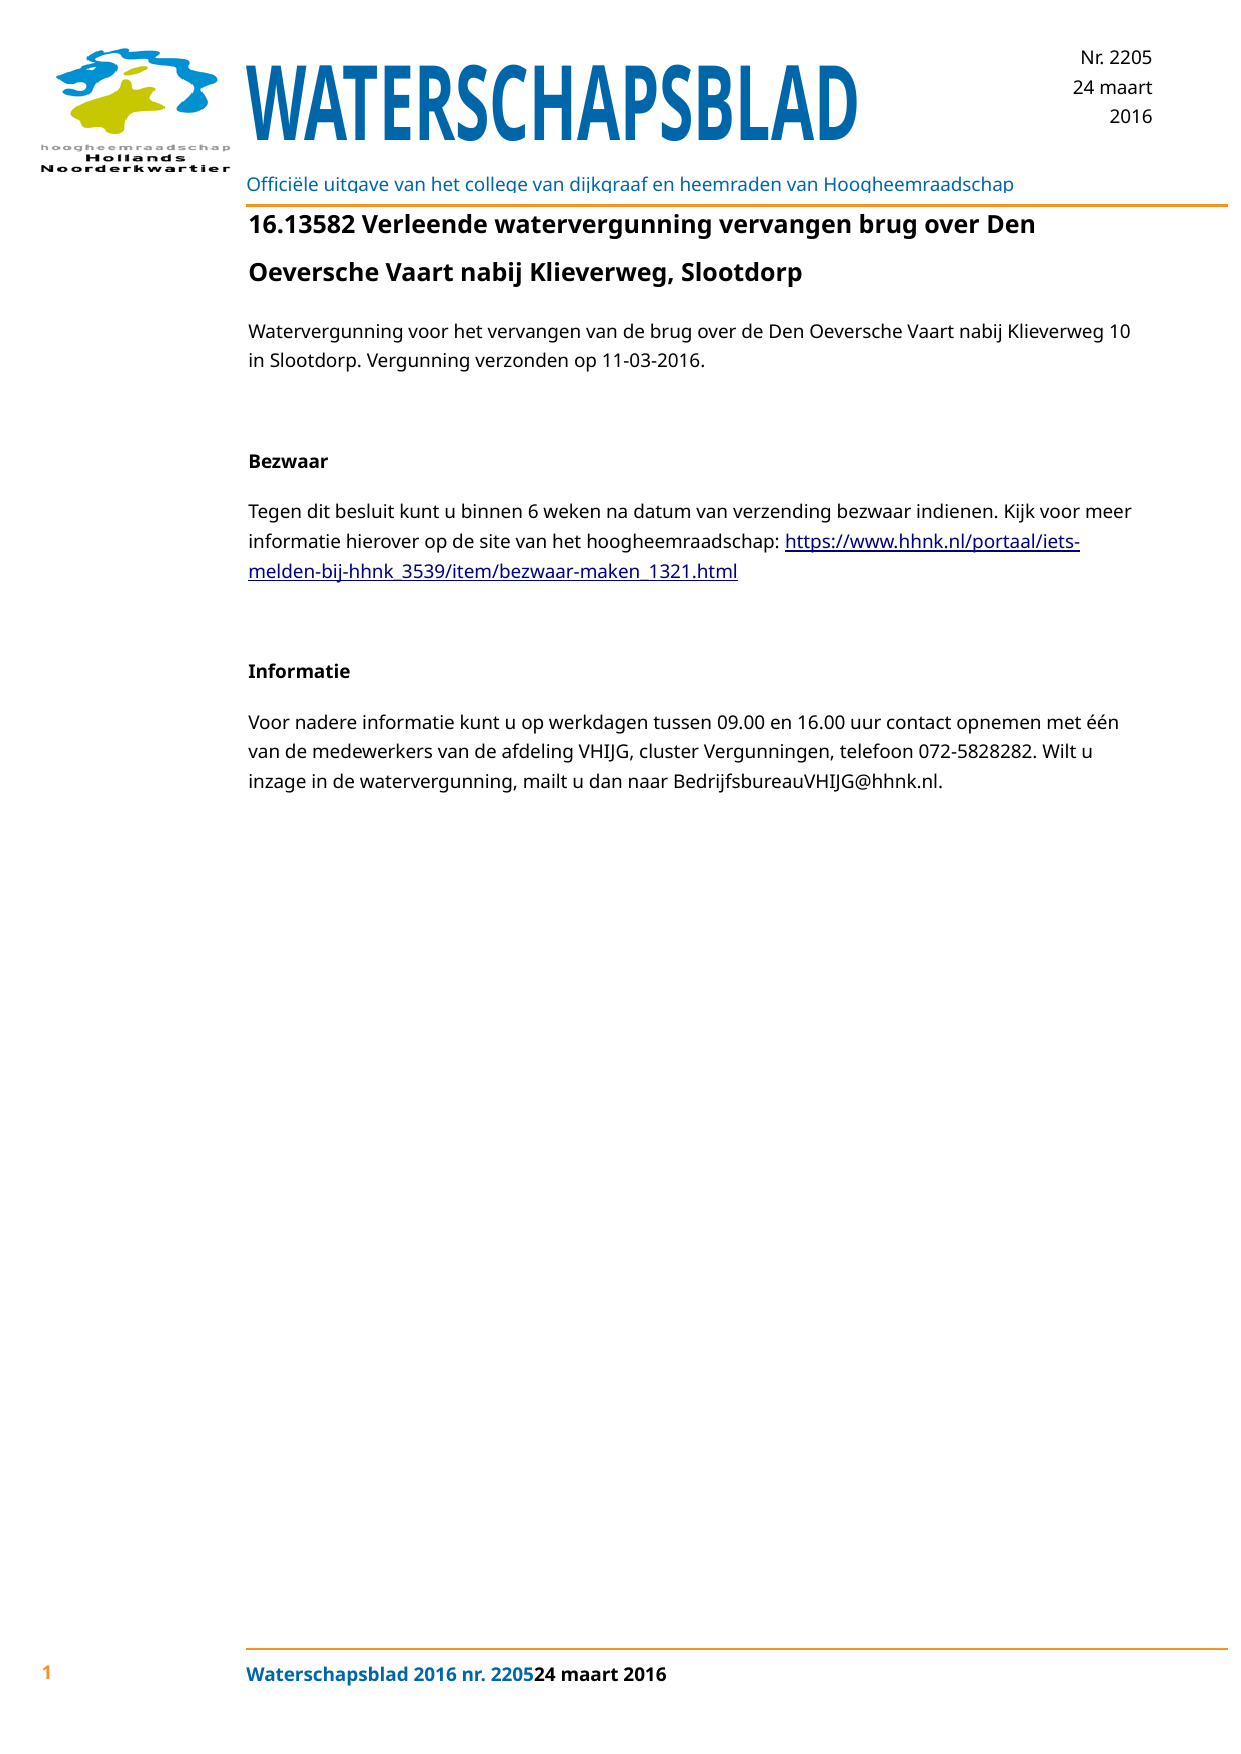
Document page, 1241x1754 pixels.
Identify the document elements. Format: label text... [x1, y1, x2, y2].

text Watervergunning voor het vervangen van de brug over de Den Oeversche Vaart nabij Klieverweg 10 in Slootdorp. Vergunning verzonden op 11-03-2016. [248, 318, 1152, 373]
text Voor nadere informatie kunt u op werkdagen tussen 09.00 en 16.00 uur contact opnemen met één van de medewerkers van de afdeling VHIJG, cluster Vergunningen, telefoon 072-5828282. Wilt u inzage in de watervergunning, mailt u dan naar BedrijfsbureauVHIJG@hhnk.nl. [248, 709, 1152, 794]
text Bezwaar [248, 448, 1152, 474]
text Tegen dit besluit kunt u binnen 6 weken na datum van verzending bezwaar indienen. Kijk voor meer informatie hierover op de site van het hoogheemraadschap: https://www.hhnk.nl/portaal/iets-melden-bij-hhnk_3539/item/bezwaar-maken_1321.html [248, 499, 1152, 584]
picture [41, 47, 231, 172]
text 16.13582 Verleende watervergunning vervangen brug over Den Oeversche Vaart nabij Klieverweg, Slootdorp [248, 207, 1152, 288]
text Informatie [248, 659, 1152, 684]
